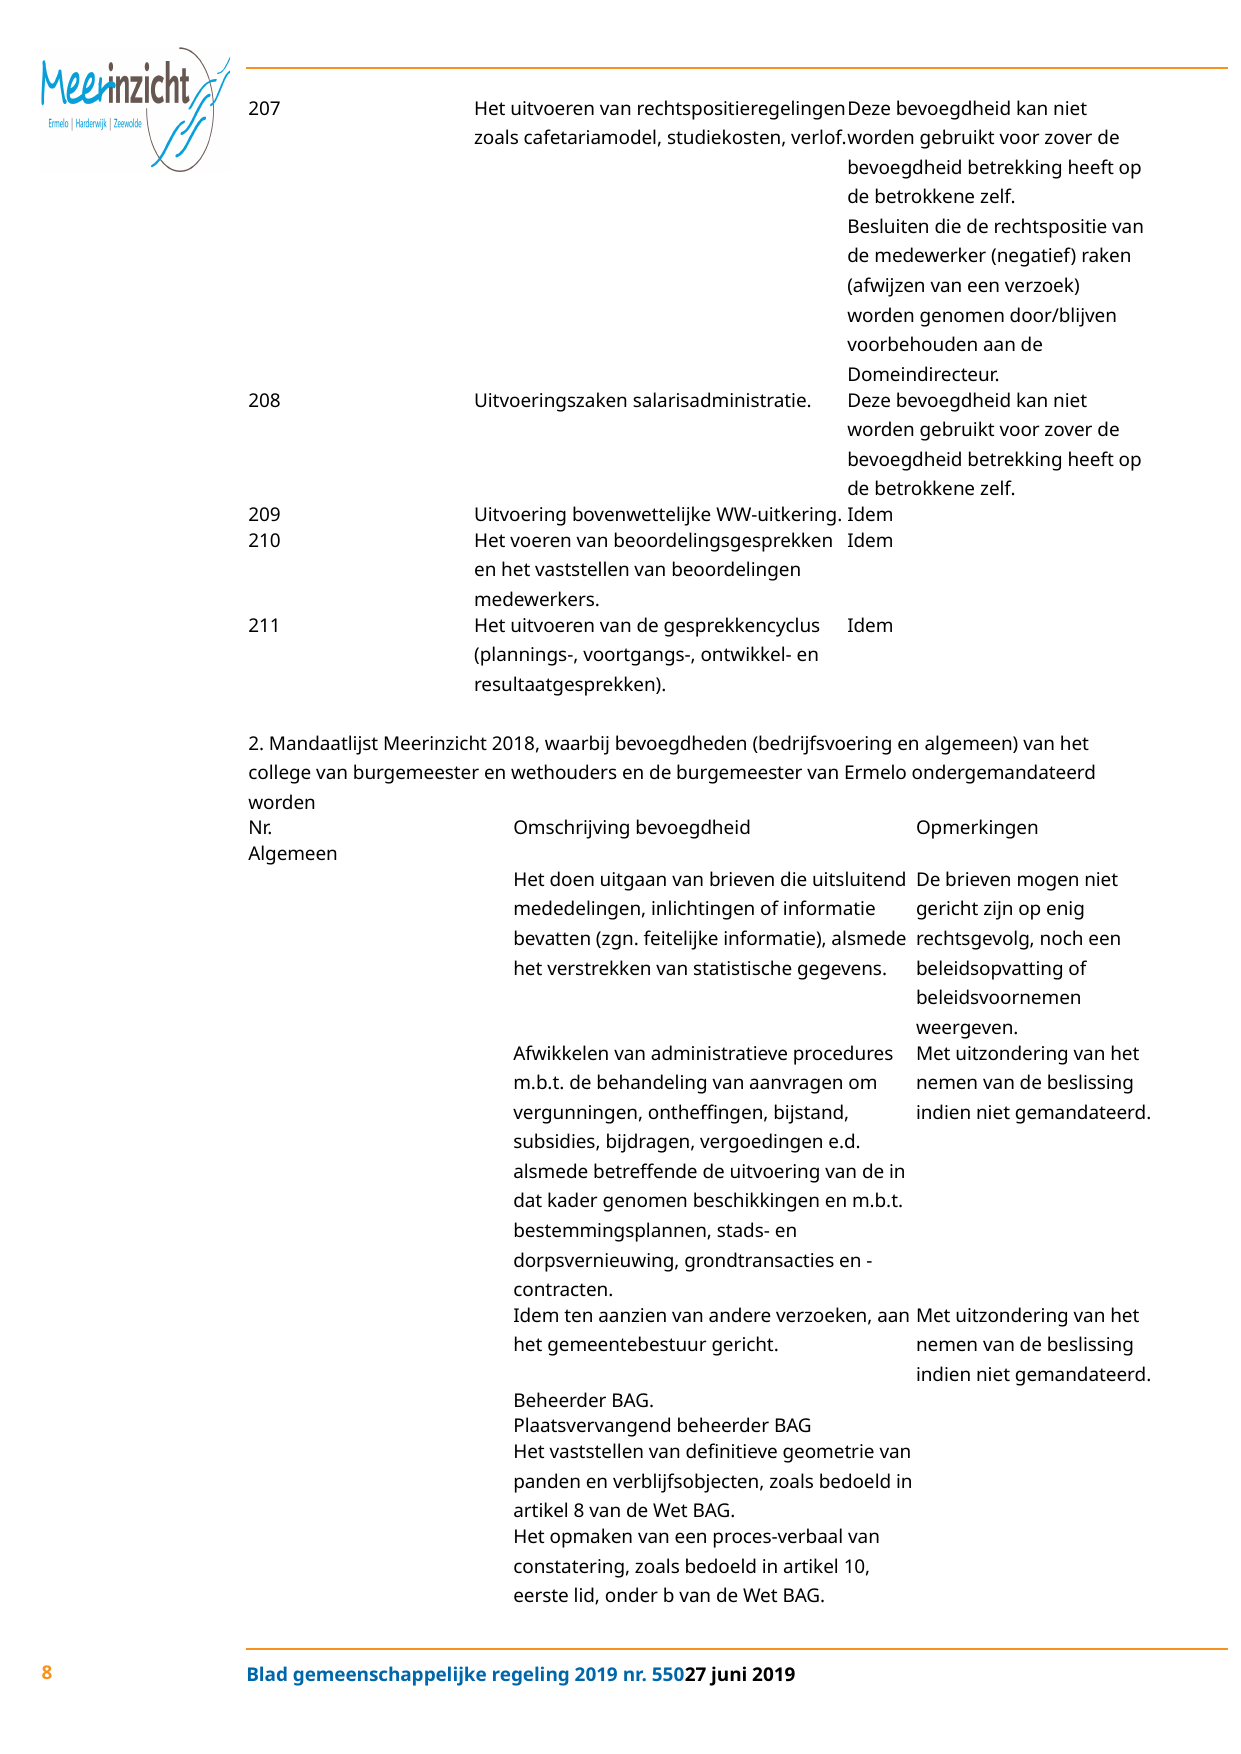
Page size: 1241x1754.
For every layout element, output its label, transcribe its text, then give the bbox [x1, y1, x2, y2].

table_cell [916, 1439, 1152, 1523]
table_cell Algemeen [248, 840, 1152, 866]
table_cell 208 [248, 387, 474, 501]
table_cell 209 [248, 501, 474, 527]
table_cell Het opmaken van een proces-verbaal van constatering, zoals bedoeld in artikel 10, eerste lid, onder b van de Wet BAG. [513, 1523, 916, 1608]
table_cell [248, 1413, 513, 1438]
table_cell Beheerder BAG. [513, 1387, 916, 1413]
table_cell [916, 1523, 1152, 1608]
table_cell Het vaststellen van definitieve geometrie van panden en verblijfsobjecten, zoals bedoeld in artikel 8 van de Wet BAG. [513, 1439, 916, 1523]
table_cell Idem [847, 612, 1152, 697]
table_cell Het voeren van beoordelingsgesprekken en het vaststellen van beoordelingen medewerkers. [474, 527, 847, 612]
table_cell [248, 866, 513, 1040]
table_cell Het uitvoeren van de gesprekkencyclus (plannings-, voortgangs-, ontwikkel- en resultaatgesprekken). [474, 612, 847, 697]
table_cell Met uitzondering van het nemen van de beslissing indien niet gemandateerd. [916, 1040, 1152, 1302]
table_cell Uitvoeringszaken salarisadministratie. [474, 387, 847, 501]
table_cell Omschrijving bevoegdheid [513, 815, 916, 840]
table_cell Afwikkelen van administratieve procedures m.b.t. de behandeling van aanvragen om vergunningen, ontheffingen, bijstand, subsidies, bijdragen, vergoedingen e.d. alsmede betreffende de uitvoering van de in dat kader genomen beschikkingen en m.b.t. bestemmingsplannen, stads- en dorpsvernieuwing, grondtransacties en -contracten. [513, 1040, 916, 1302]
table_cell 207 [248, 95, 474, 387]
table_cell Idem ten aanzien van andere verzoeken, aan het gemeentebestuur gericht. [513, 1302, 916, 1387]
table_cell Uitvoering bovenwettelijke WW-uitkering. [474, 501, 847, 527]
table_cell [248, 1302, 513, 1387]
table_cell [248, 1040, 513, 1302]
table_cell [248, 1523, 513, 1608]
table_cell De brieven mogen niet gericht zijn op enig rechtsgevolg, noch een beleidsopvatting of beleidsvoornemen weergeven. [916, 866, 1152, 1040]
table_cell Nr. [248, 815, 513, 840]
table_cell Opmerkingen [916, 815, 1152, 840]
table_cell Het doen uitgaan van brieven die uitsluitend mededelingen, inlichtingen of informatie bevatten (zgn. feitelijke informatie), alsmede het verstrekken van statistische gegevens. [513, 866, 916, 1040]
table_cell Idem [847, 527, 1152, 612]
table_cell [248, 1387, 513, 1413]
table_cell Idem [847, 501, 1152, 527]
table_cell [248, 1439, 513, 1523]
table_cell Deze bevoegdheid kan niet worden gebruikt voor zover de bevoegdheid betrekking heeft op de betrokkene zelf. Besluiten die de rechtspositie van de medewerker (negatief) raken (afwijzen van een verzoek) worden genomen door/blijven voorbehouden aan de Domeindirecteur. [847, 95, 1152, 387]
table_cell Plaatsvervangend beheerder BAG [513, 1413, 916, 1438]
table_cell 210 [248, 527, 474, 612]
table_cell Met uitzondering van het nemen van de beslissing indien niet gemandateerd. [916, 1302, 1152, 1387]
table_cell 211 [248, 612, 474, 697]
table_cell Deze bevoegdheid kan niet worden gebruikt voor zover de bevoegdheid betrekking heeft op de betrokkene zelf. [847, 387, 1152, 501]
table_cell [916, 1387, 1152, 1413]
table_cell [916, 1413, 1152, 1438]
table_header 2. Mandaatlijst Meerinzicht 2018, waarbij bevoegdheden (bedrijfsvoering en algemeen) van het college van burgemeester en wethouders en de burgemeester van Ermelo ondergemandateerd worden [248, 730, 1152, 814]
table_cell Het uitvoeren van rechtspositieregelingen zoals cafetariamodel, studiekosten, verlof. [474, 95, 847, 387]
picture [41, 47, 231, 172]
